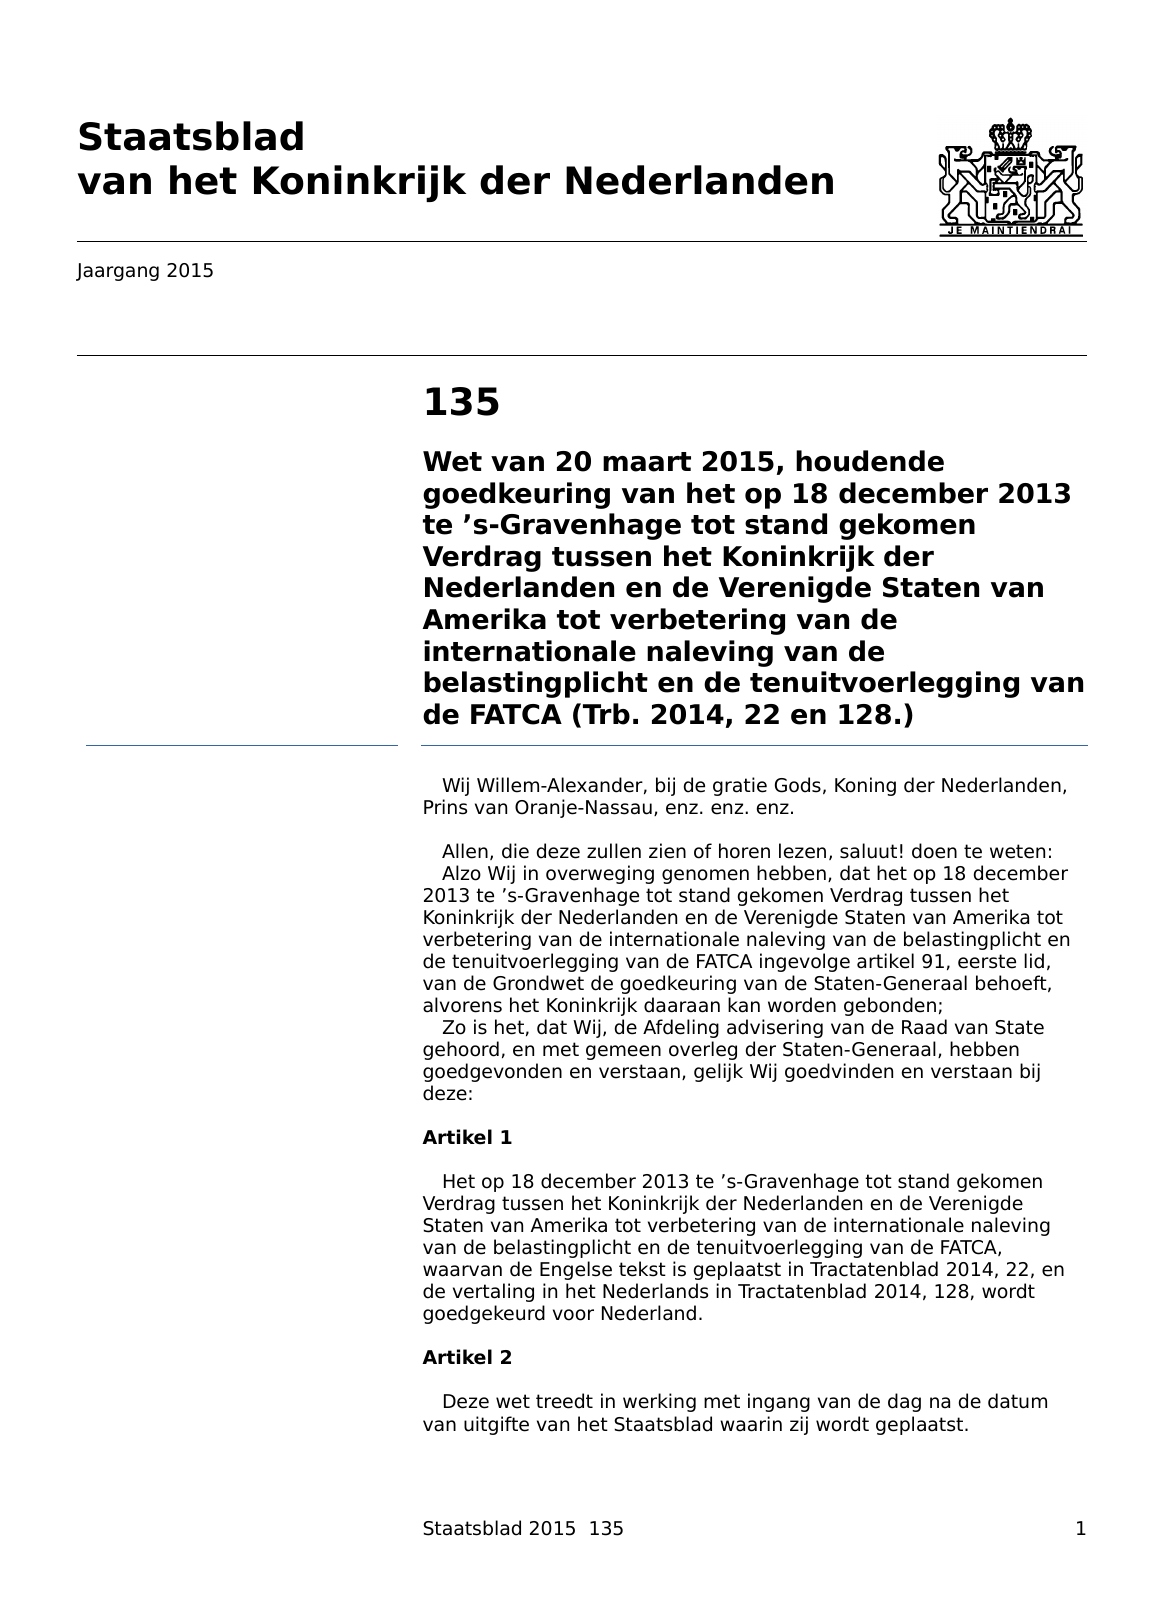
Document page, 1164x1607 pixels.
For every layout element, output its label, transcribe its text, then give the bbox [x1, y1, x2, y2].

text Allen, die deze zullen zien of horen lezen, saluut! doen te weten: [422, 841, 1087, 863]
subtitle Artikel 2 [422, 1347, 1087, 1369]
table_header [886, 100, 1087, 241]
table_header Staatsblad van het Koninkrijk der Nederlanden [77, 100, 886, 241]
text Zo is het, dat Wij, de Afdeling advisering van de Raad van State gehoord, en met gemeen overleg der Staten-Generaal, hebben goedgevonden en verstaan, gelijk Wij goedvinden en verstaan bij deze: [422, 1017, 1087, 1105]
table_cell Jaargang 2015 [77, 242, 1087, 355]
text Alzo Wij in overweging genomen hebben, dat het op 18 december 2013 te ’s-Gravenhage tot stand gekomen Verdrag tussen het Koninkrijk der Nederlanden en de Verenigde Staten van Amerika tot verbetering van de internationale naleving van de belastingplicht en de tenuitvoerlegging van de FATCA ingevolge artikel 91, eerste lid, van de Grondwet de goedkeuring van de Staten-Generaal behoeft, alvorens het Koninkrijk daaraan kan worden gebonden; [422, 863, 1087, 1017]
picture [936, 115, 1087, 240]
text Wet van 20 maart 2015, houdende goedkeuring van het op 18 december 2013 te ’s-Gravenhage tot stand gekomen Verdrag tussen het Koninkrijk der Nederlanden en de Verenigde Staten van Amerika tot verbetering van de internationale naleving van de belastingplicht en de tenuitvoerlegging van de FATCA (Trb. 2014, 22 en 128.) [422, 447, 1087, 731]
text Het op 18 december 2013 te ’s-Gravenhage tot stand gekomen Verdrag tussen het Koninkrijk der Nederlanden en de Verenigde Staten van Amerika tot verbetering van de internationale naleving van de belastingplicht en de tenuitvoerlegging van de FATCA, waarvan de Engelse tekst is geplaatst in Tractatenblad 2014, 22, en de vertaling in het Nederlands in Tractatenblad 2014, 128, wordt goedgekeurd voor Nederland. [422, 1171, 1087, 1325]
subtitle 135 [422, 381, 1087, 424]
subtitle Artikel 1 [422, 1127, 1087, 1149]
text Deze wet treedt in werking met ingang van de dag na de datum van uitgifte van het Staatsblad waarin zij wordt geplaatst. [422, 1391, 1087, 1435]
text Wij Willem-Alexander, bij de gratie Gods, Koning der Nederlanden, Prins van Oranje-Nassau, enz. enz. enz. [422, 775, 1087, 819]
